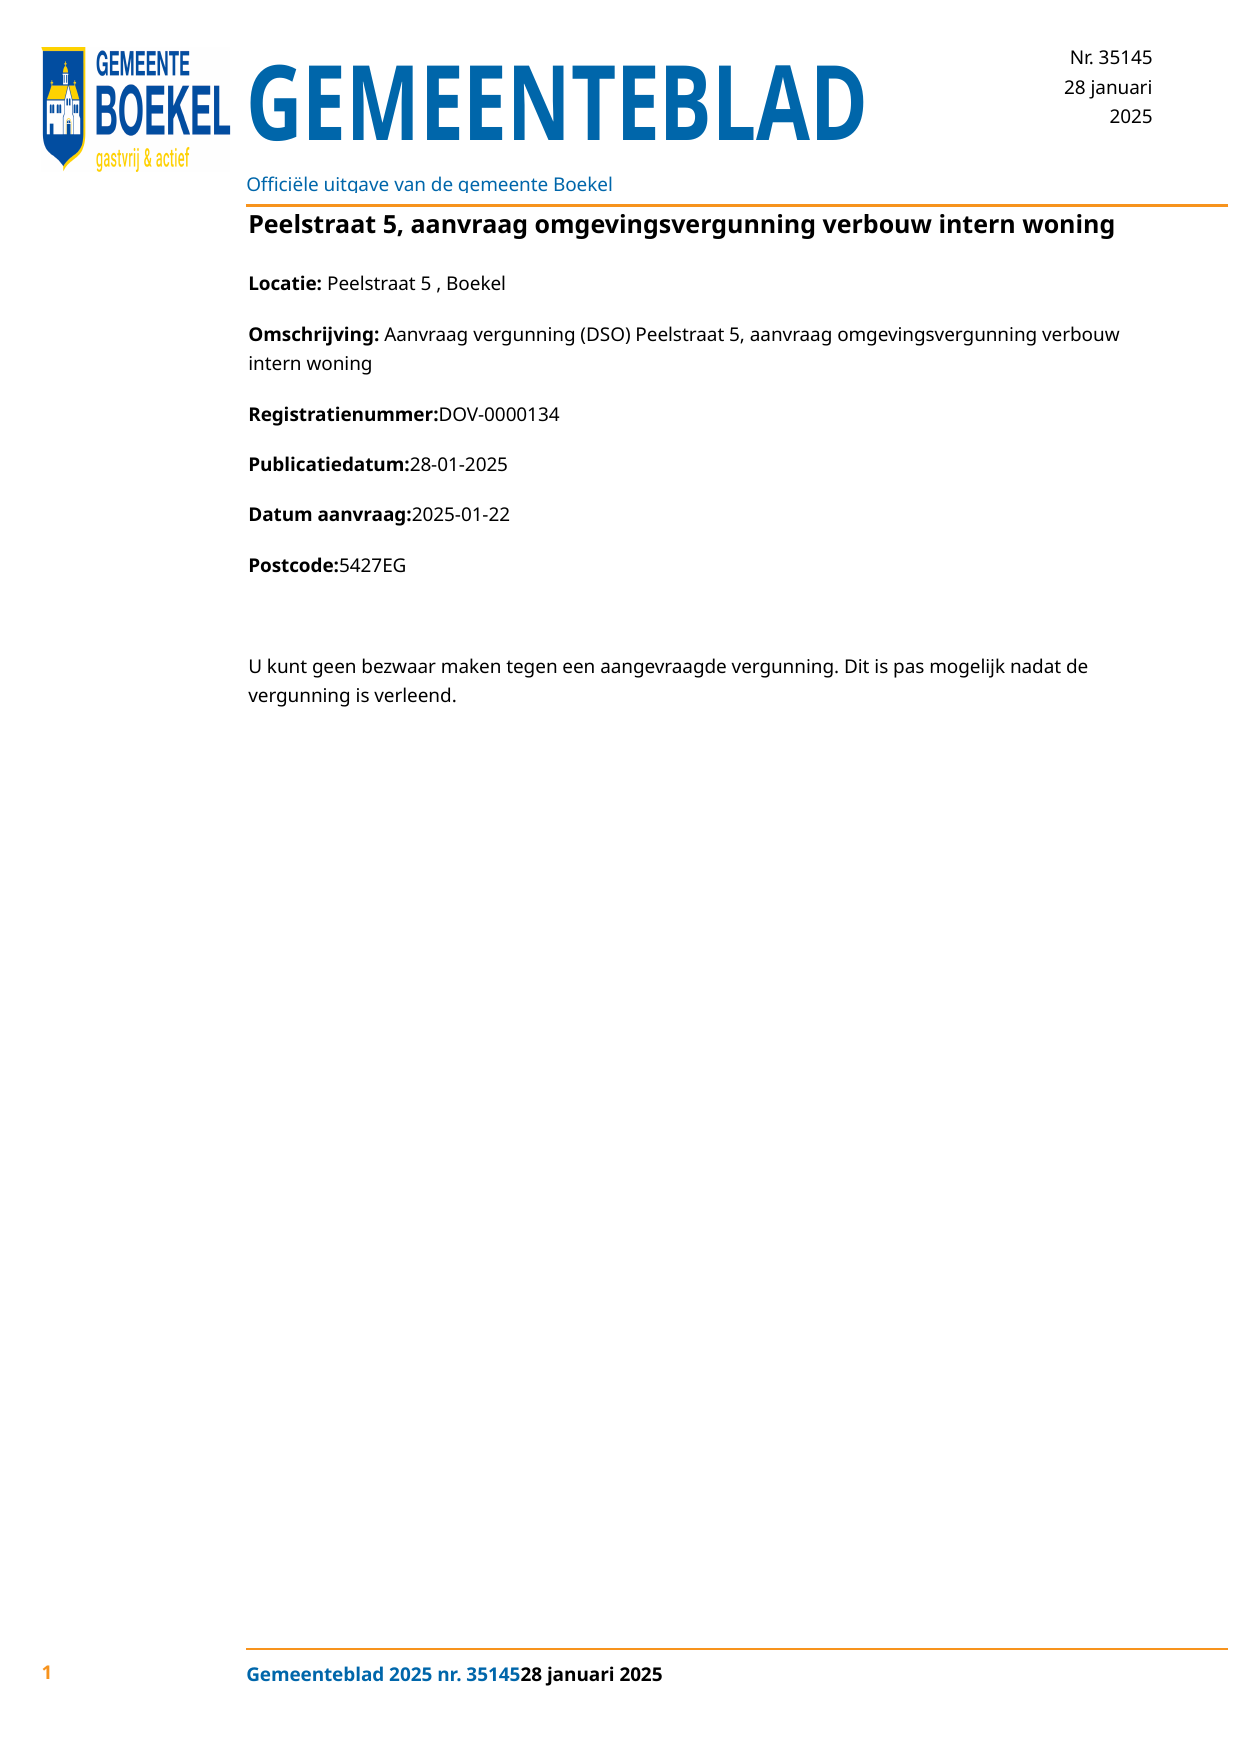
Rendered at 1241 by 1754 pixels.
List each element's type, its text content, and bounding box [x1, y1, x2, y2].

text Omschrijving: Aanvraag vergunning (DSO) Peelstraat 5, aanvraag omgevingsvergunning verbouw intern woning [248, 321, 1152, 376]
picture [41, 47, 231, 172]
text Peelstraat 5, aanvraag omgevingsvergunning verbouw intern woning [248, 207, 1152, 241]
text Datum aanvraag:2025-01-22 [248, 502, 1152, 527]
text Registratienummer:DOV-0000134 [248, 401, 1152, 426]
text Locatie: Peelstraat 5 , Boekel [248, 270, 1152, 296]
text Publicatiedatum:28-01-2025 [248, 451, 1152, 477]
text U kunt geen bezwaar maken tegen een aangevraagde vergunning. Dit is pas mogelijk nadat de vergunning is verleend. [248, 653, 1152, 708]
text Postcode:5427EG [248, 552, 1152, 578]
